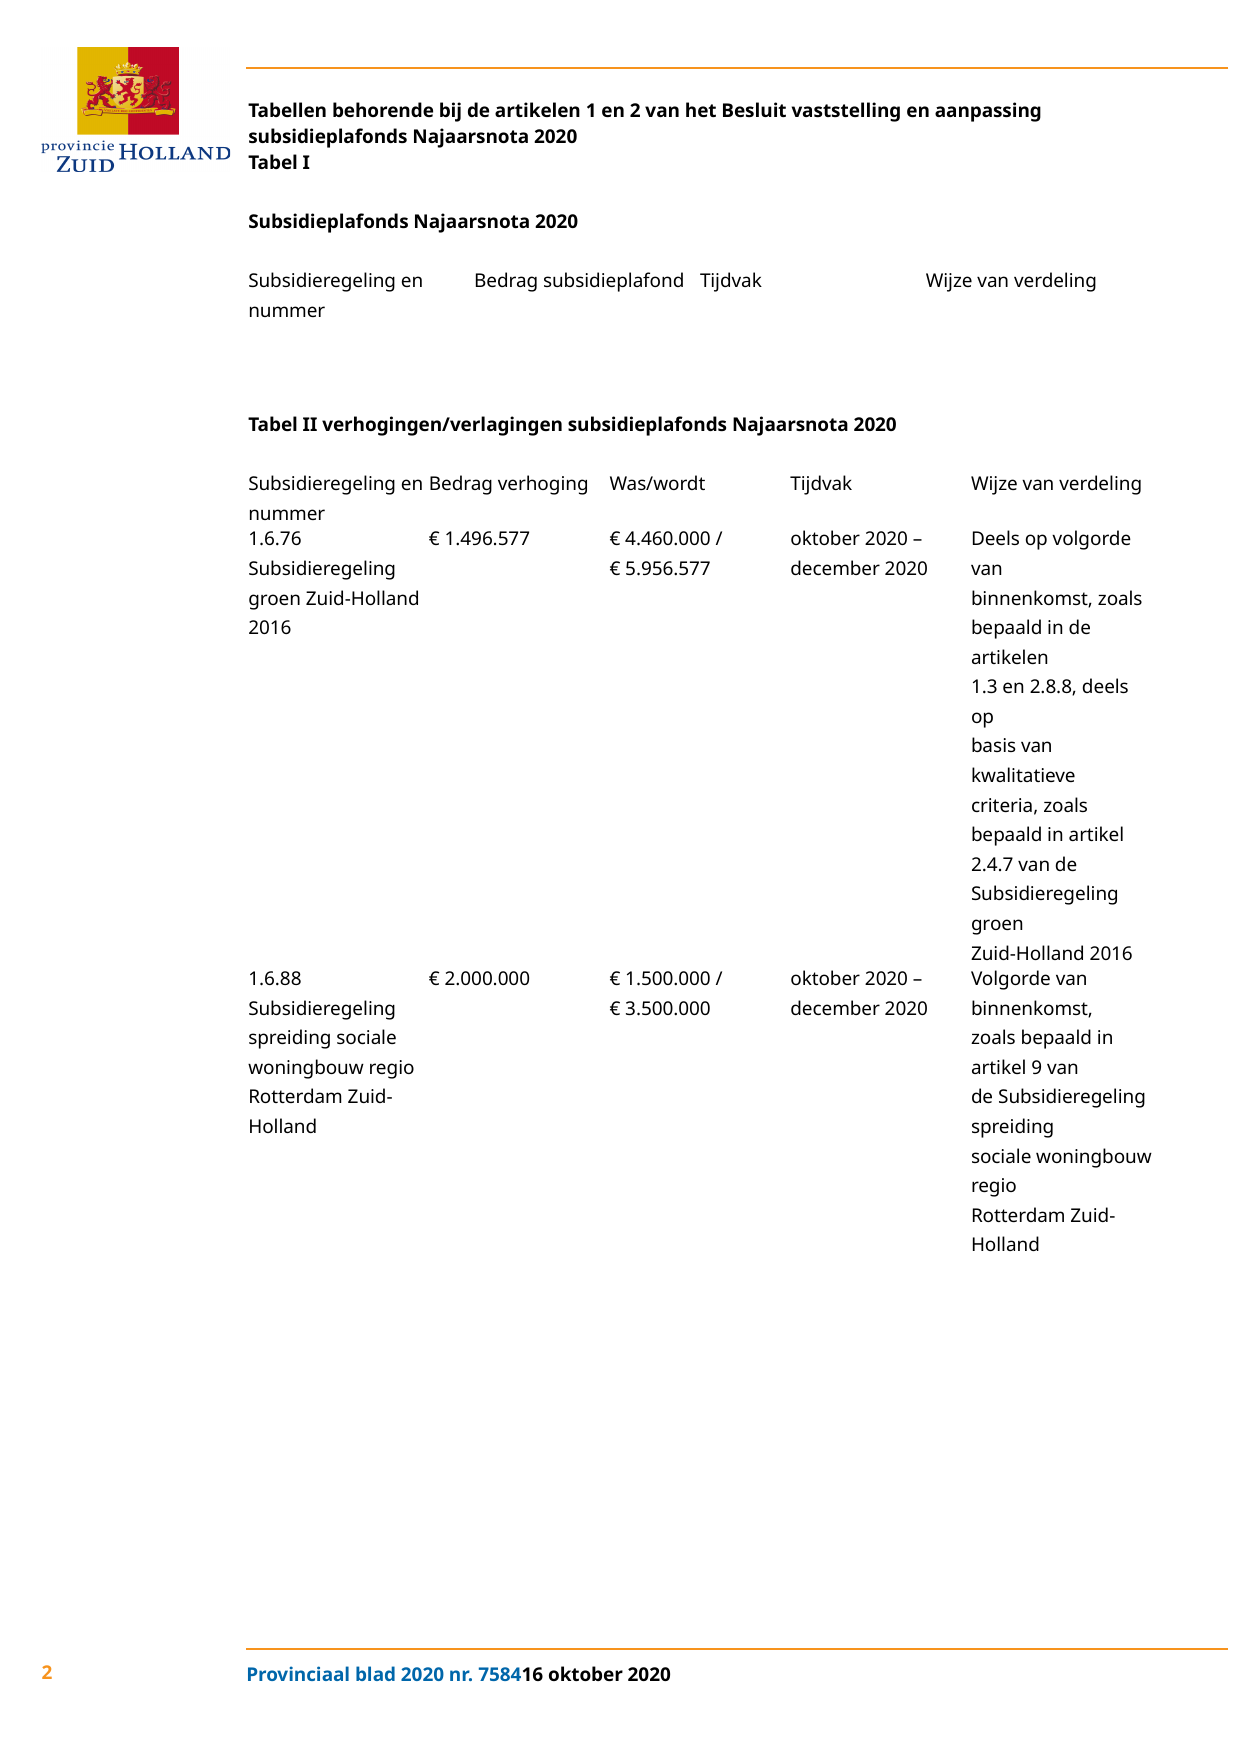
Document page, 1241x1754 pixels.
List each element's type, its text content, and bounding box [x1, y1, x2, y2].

table_header Subsidieregeling en nummer [248, 268, 474, 323]
table_header Wijze van verdeling [971, 470, 1152, 526]
table_cell [474, 323, 700, 348]
table_cell Deels op volgorde van binnenkomst, zoals bepaald in de artikelen 1.3 en 2.8.8, deels op basis van kwalitatieve criteria, zoals bepaald in artikel 2.4.7 van de Subsidieregeling groen Zuid-Holland 2016 [971, 526, 1152, 965]
text Tabellen behorende bij de artikelen 1 en 2 van het Besluit vaststelling en aanpassing subsidieplafonds Najaarsnota 2020 [248, 95, 1152, 149]
text Tabel I [248, 149, 1152, 175]
text Subsidieplafonds Najaarsnota 2020 [248, 208, 1152, 234]
table_header Tijdvak [700, 268, 926, 323]
table_header Bedrag verhoging [429, 470, 609, 526]
table_cell € 4.460.000 / € 5.956.577 [609, 526, 790, 965]
table_cell [926, 323, 1152, 348]
table_cell 1.6.88 Subsidieregeling spreiding sociale woningbouw regio Rotterdam Zuid-Holland [248, 965, 429, 1257]
table_header Wijze van verdeling [926, 268, 1152, 323]
table_cell € 1.500.000 / € 3.500.000 [609, 965, 790, 1257]
table_header Subsidieregeling en nummer [248, 470, 429, 526]
table_cell € 1.496.577 [429, 526, 609, 965]
table_cell [248, 323, 474, 348]
table_header Bedrag subsidieplafond [474, 268, 700, 323]
text Tabel II verhogingen/verlagingen subsidieplafonds Najaarsnota 2020 [248, 411, 1152, 437]
table_header Was/wordt [609, 470, 790, 526]
table_cell € 2.000.000 [429, 965, 609, 1257]
table_cell 1.6.76 Subsidieregeling groen Zuid-Holland 2016 [248, 526, 429, 965]
table_header Tijdvak [790, 470, 971, 526]
table_cell oktober 2020 – december 2020 [790, 965, 971, 1257]
table_cell [700, 323, 926, 348]
table_cell oktober 2020 – december 2020 [790, 526, 971, 965]
picture [41, 47, 231, 172]
table_cell Volgorde van binnenkomst, zoals bepaald in artikel 9 van de Subsidieregeling spreiding sociale woningbouw regio Rotterdam Zuid-Holland [971, 965, 1152, 1257]
